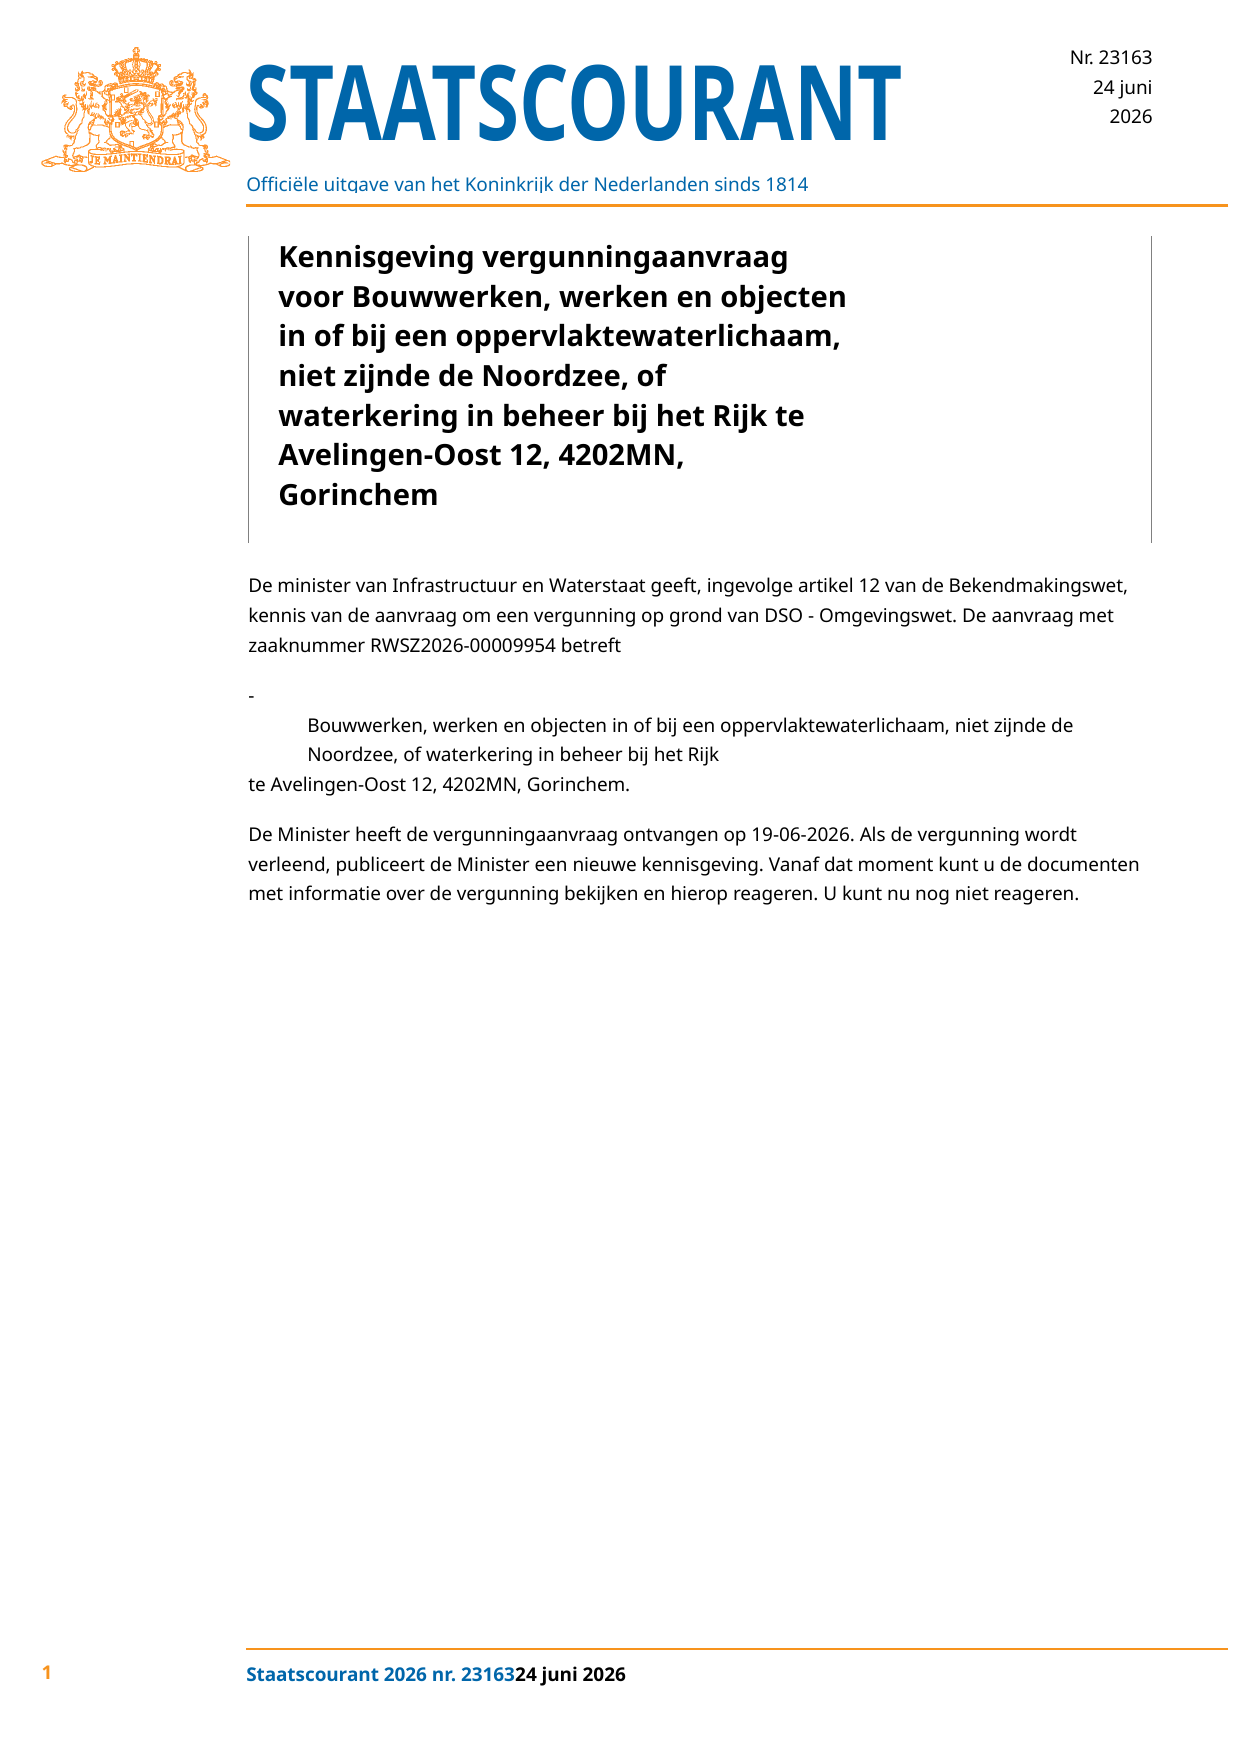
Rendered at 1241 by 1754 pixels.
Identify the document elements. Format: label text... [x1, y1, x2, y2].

text De minister van Infrastructuur en Waterstaat geeft, ingevolge artikel 12 van de Bekendmakingswet, kennis van de aanvraag om een vergunning op grond van DSO - Omgevingswet. De aanvraag met zaaknummer RWSZ2026-00009954 betreft [248, 573, 1152, 658]
table_header [1090, 236, 1151, 413]
text De Minister heeft de vergunningaanvraag ontvangen op 19-06-2026. Als de vergunning wordt verleend, publiceert de Minister een nieuwe kennisgeving. Vanaf dat moment kunt u de documenten met informatie over de vergunning bekijken en hierop reageren. U kunt nu nog niet reageren. [248, 821, 1152, 906]
picture [912, 236, 1090, 414]
table_header Kennisgeving vergunningaanvraag voor Bouwwerken, werken en objecten in of bij een oppervlaktewaterlichaam, niet zijnde de Noordzee, of waterkering in beheer bij het Rijk te Avelingen-Oost 12, 4202MN, Gorinchem [249, 236, 850, 543]
table_header [850, 414, 1151, 543]
text te Avelingen-Oost 12, 4202MN, Gorinchem. [248, 771, 1152, 797]
table_header [850, 236, 912, 413]
picture [41, 47, 231, 172]
list Bouwwerken, werken en objecten in of bij een oppervlaktewaterlichaam, niet zijnde de Noordzee, of waterkering in beheer bij het Rijk [248, 712, 1152, 767]
